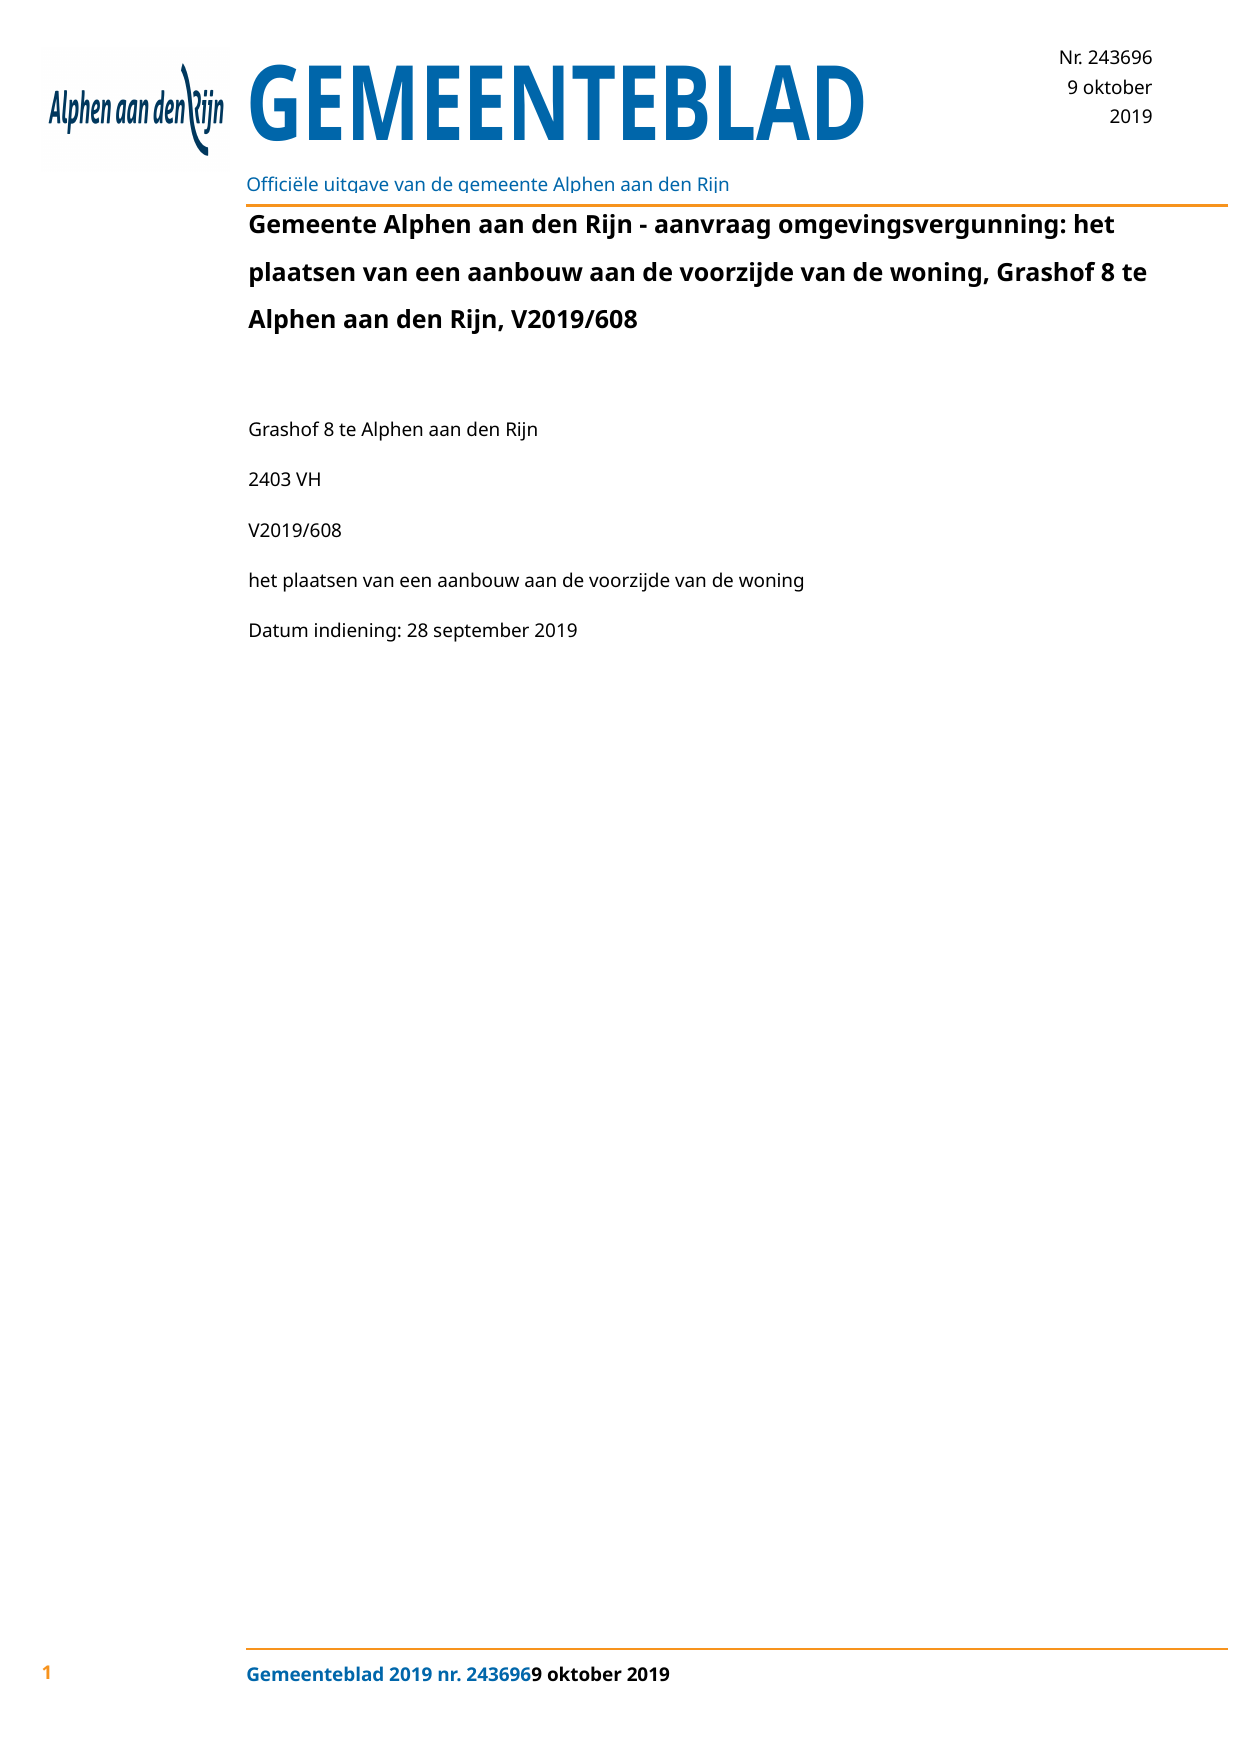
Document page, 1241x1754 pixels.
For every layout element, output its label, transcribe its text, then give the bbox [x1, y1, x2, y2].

text 2403 VH [248, 466, 1152, 492]
picture [41, 47, 231, 172]
text Gemeente Alphen aan den Rijn - aanvraag omgevingsvergunning: het plaatsen van een aanbouw aan de voorzijde van de woning, Grashof 8 te Alphen aan den Rijn, V2019/608 [248, 207, 1152, 336]
text Grashof 8 te Alphen aan den Rijn [248, 416, 1152, 442]
text Datum indiening: 28 september 2019 [248, 618, 1152, 643]
text het plaatsen van een aanbouw aan de voorzijde van de woning [248, 567, 1152, 593]
text V2019/608 [248, 517, 1152, 542]
